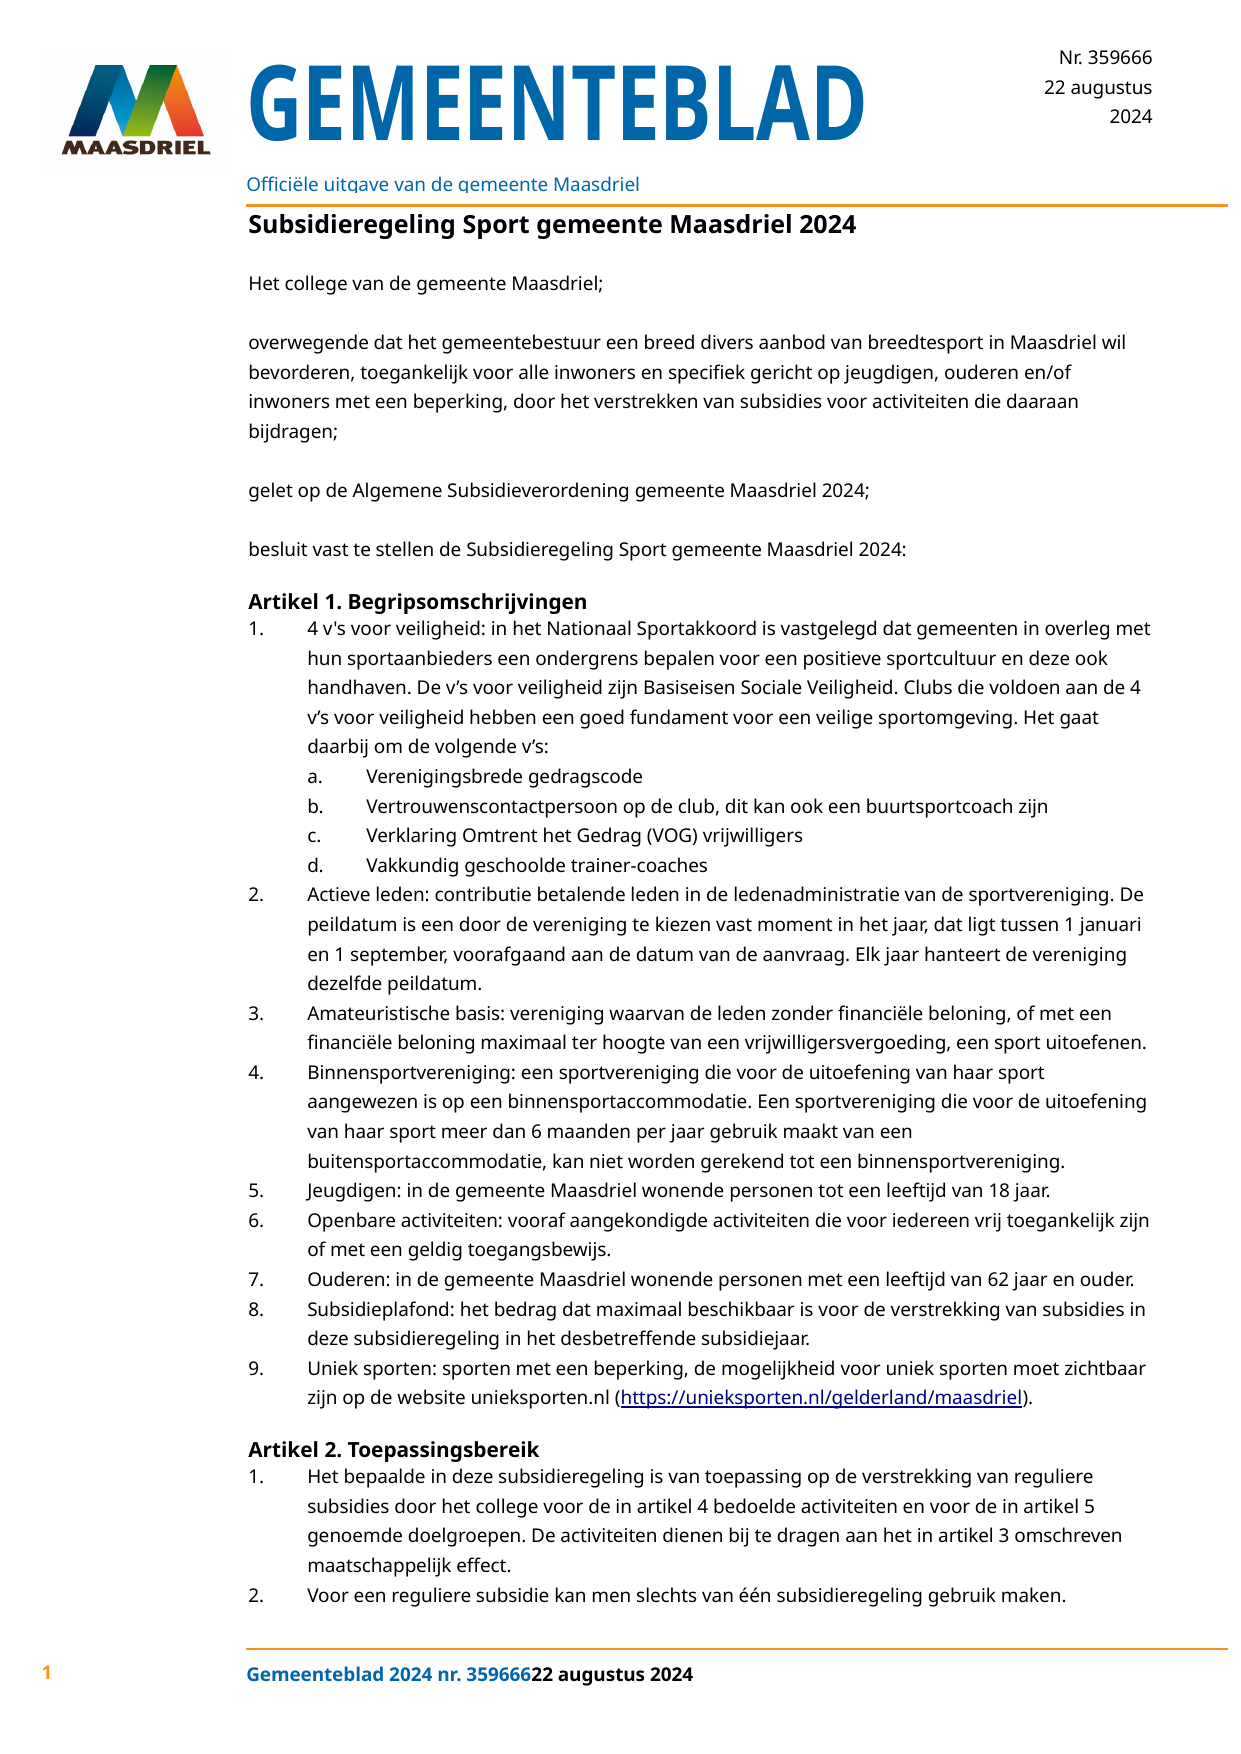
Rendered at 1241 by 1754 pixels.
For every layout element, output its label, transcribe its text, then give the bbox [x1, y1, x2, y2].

list Subsidieplafond: het bedrag dat maximaal beschikbaar is voor de verstrekking van subsidies in deze subsidieregeling in het desbetreffende subsidiejaar. [248, 1296, 1152, 1351]
list Ouderen: in de gemeente Maasdriel wonende personen met een leeftijd van 62 jaar en ouder. [248, 1266, 1152, 1292]
list Uniek sporten: sporten met een beperking, de mogelijkheid voor uniek sporten moet zichtbaar zijn op de website unieksporten.nl (https://unieksporten.nl/gelderland/maasdriel). [248, 1355, 1152, 1410]
list Het bepaalde in deze subsidieregeling is van toepassing op de verstrekking van reguliere subsidies door het college voor de in artikel 4 bedoelde activiteiten en voor de in artikel 5 genoemde doelgroepen. De activiteiten dienen bij te dragen aan het in artikel 3 omschreven maatschappelijk effect. [248, 1463, 1152, 1578]
list Verklaring Omtrent het Gedrag (VOG) vrijwilligers [307, 822, 1152, 848]
list Vertrouwenscontactpersoon op de club, dit kan ook een buurtsportcoach zijn [307, 793, 1152, 819]
list Openbare activiteiten: vooraf aangekondigde activiteiten die voor iedereen vrij toegankelijk zijn of met een geldig toegangsbewijs. [248, 1207, 1152, 1262]
list Binnensportvereniging: een sportvereniging die voor de uitoefening van haar sport aangewezen is op een binnensportaccommodatie. Een sportvereniging die voor de uitoefening van haar sport meer dan 6 maanden per jaar gebruik maakt van een buitensportaccommodatie, kan niet worden gerekend tot een binnensportvereniging. [248, 1059, 1152, 1174]
list Jeugdigen: in de gemeente Maasdriel wonende personen tot een leeftijd van 18 jaar. [248, 1177, 1152, 1203]
text Artikel 1. Begripsomschrijvingen [248, 587, 1152, 615]
list Vakkundig geschoolde trainer-coaches [307, 852, 1152, 878]
text Artikel 2. Toepassingsbereik [248, 1435, 1152, 1463]
picture [41, 47, 231, 172]
list 4 v's voor veiligheid: in het Nationaal Sportakkoord is vastgelegd dat gemeenten in overleg met hun sportaanbieders een ondergrens bepalen voor een positieve sportcultuur en deze ook handhaven. De v’s voor veiligheid zijn Basiseisen Sociale Veiligheid. Clubs die voldoen aan de 4 v’s voor veiligheid hebben een goed fundament voor een veilige sportomgeving. Het gaat daarbij om de volgende v’s: [248, 615, 1152, 759]
text besluit vast te stellen de Subsidieregeling Sport gemeente Maasdriel 2024: [248, 537, 1152, 562]
list Voor een reguliere subsidie kan men slechts van één subsidieregeling gebruik maken. [248, 1582, 1152, 1607]
text Subsidieregeling Sport gemeente Maasdriel 2024 [248, 207, 1152, 241]
text Het college van de gemeente Maasdriel; [248, 270, 1152, 296]
list Verenigingsbrede gedragscode [307, 763, 1152, 789]
text overwegende dat het gemeentebestuur een breed divers aanbod van breedtesport in Maasdriel wil bevorderen, toegankelijk voor alle inwoners en specifiek gericht op jeugdigen, ouderen en/of inwoners met een beperking, door het verstrekken van subsidies voor activiteiten die daaraan bijdragen; [248, 329, 1152, 444]
text gelet op de Algemene Subsidieverordening gemeente Maasdriel 2024; [248, 477, 1152, 503]
list Amateuristische basis: vereniging waarvan de leden zonder financiële beloning, of met een financiële beloning maximaal ter hoogte van een vrijwilligersvergoeding, een sport uitoefenen. [248, 1000, 1152, 1055]
list Actieve leden: contributie betalende leden in de ledenadministratie van de sportvereniging. De peildatum is een door de vereniging te kiezen vast moment in het jaar, dat ligt tussen 1 januari en 1 september, voorafgaand aan de datum van de aanvraag. Elk jaar hanteert de vereniging dezelfde peildatum. [248, 882, 1152, 996]
